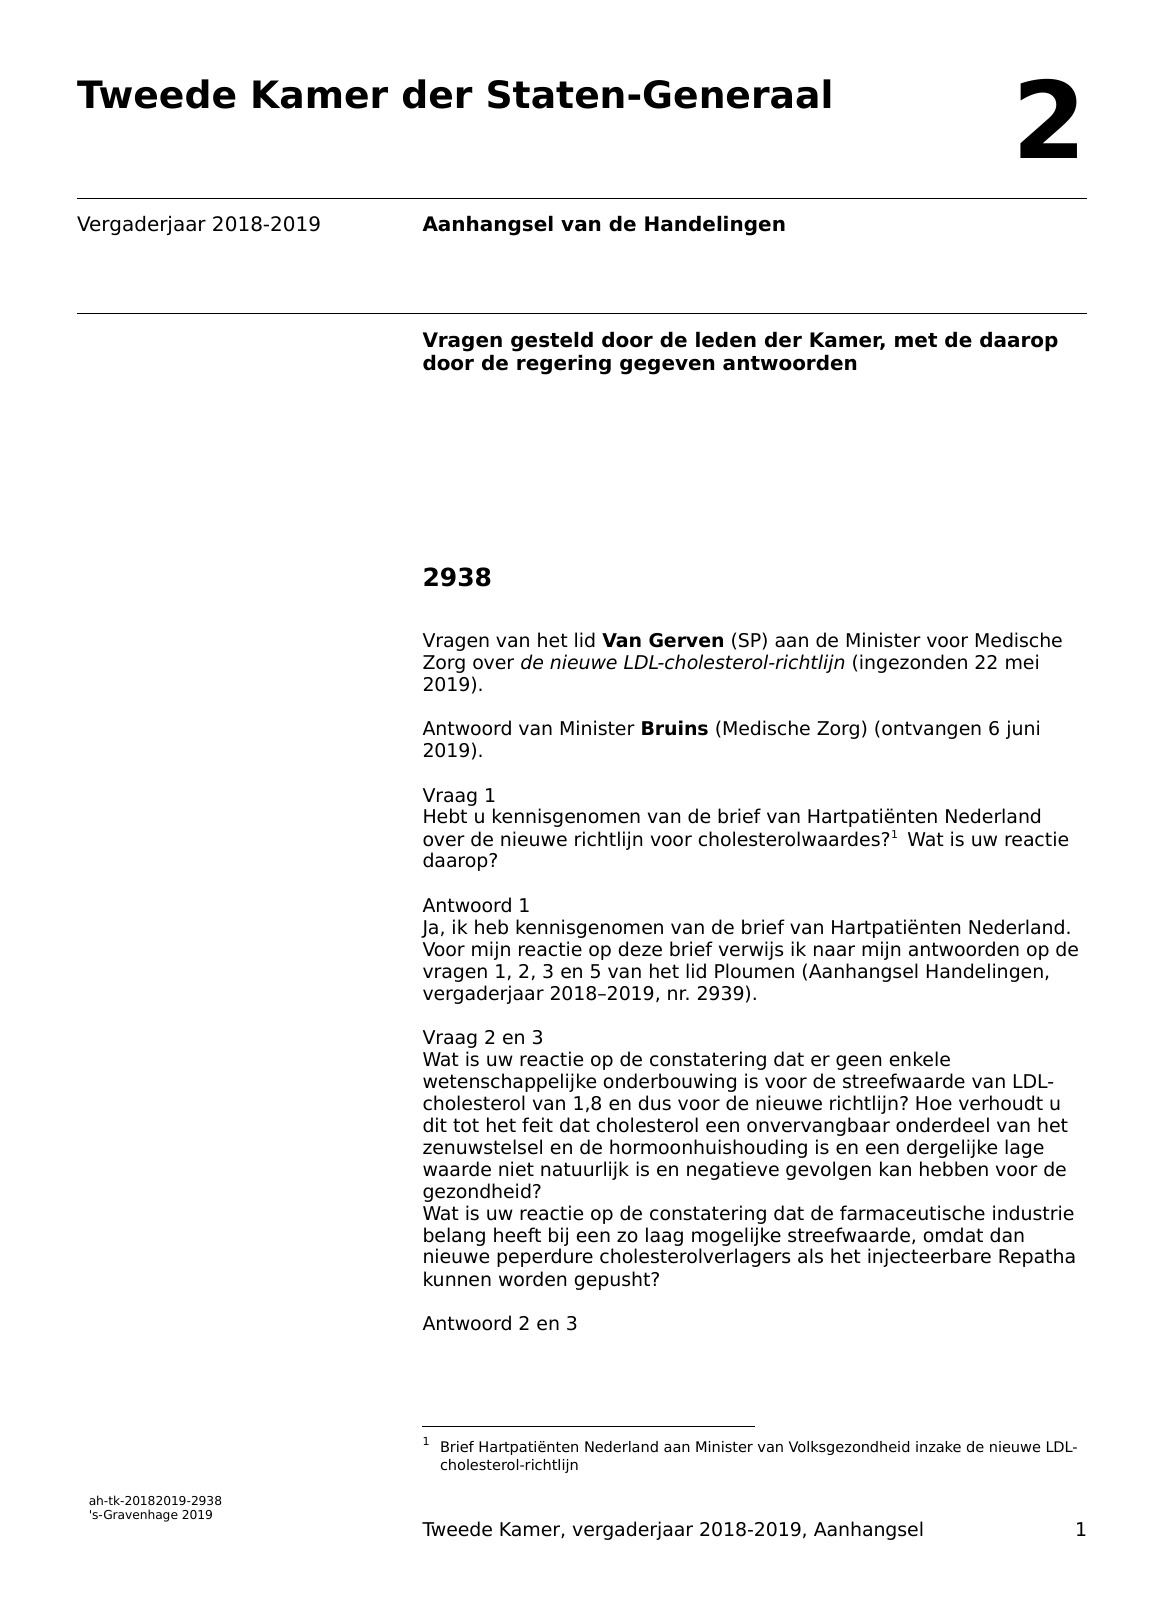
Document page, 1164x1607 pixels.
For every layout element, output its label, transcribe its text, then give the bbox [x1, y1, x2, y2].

text Vraag 1 [422, 784, 1087, 806]
text Antwoord 1 [422, 894, 1087, 917]
text Vragen van het lid Van Gerven (SP) aan de Minister voor Medische Zorg over de nieuwe LDL-cholesterol-richtlijn (ingezonden 22 mei 2019). [422, 630, 1087, 696]
table_header 2 [886, 59, 1087, 198]
table_header Tweede Kamer der Staten-Generaal [77, 59, 886, 198]
text Brief Hartpatiënten Nederland aan Minister van Volksgezondheid inzake de nieuwe LDL-cholesterol-richtlijn [422, 1435, 1087, 1474]
text ah-tk-20182019-2938 [88, 1494, 323, 1508]
table_cell Vergaderjaar 2018-2019 [77, 199, 422, 313]
text 's-Gravenhage 2019 [88, 1508, 323, 1522]
text Antwoord 2 en 3 [422, 1313, 1087, 1334]
table_cell Vragen gesteld door de leden der Kamer, met de daarop door de regering gegeven antwoorden [422, 314, 1087, 375]
text Hebt u kennisgenomen van de brief van Hartpatiënten Nederland over de nieuwe richtlijn voor cholesterolwaardes? Wat is uw reactie daarop? [422, 806, 1087, 872]
text Wat is uw reactie op de constatering dat er geen enkele wetenschappelijke onderbouwing is voor de streefwaarde van LDL-cholesterol van 1,8 en dus voor de nieuwe richtlijn? Hoe verhoudt u dit tot het feit dat cholesterol een onvervangbaar onderdeel van het zenuwstelsel en de hormoonhuishouding is en een dergelijke lage waarde niet natuurlijk is en negatieve gevolgen kan hebben voor de gezondheid? [422, 1049, 1087, 1202]
text Ja, ik heb kennisgenomen van de brief van Hartpatiënten Nederland. Voor mijn reactie op deze brief verwijs ik naar mijn antwoorden op de vragen 1, 2, 3 en 5 van het lid Ploumen (Aanhangsel Handelingen, vergaderjaar 2018–2019, nr. 2939). [422, 917, 1087, 1004]
text Vraag 2 en 3 [422, 1027, 1087, 1049]
text 2938 [422, 563, 1087, 592]
table_cell Aanhangsel van de Handelingen [422, 199, 1087, 313]
table_cell [77, 314, 422, 375]
text Antwoord van Minister Bruins (Medische Zorg) (ontvangen 6 juni 2019). [422, 718, 1087, 762]
text Wat is uw reactie op de constatering dat de farmaceutische industrie belang heeft bij een zo laag mogelijke streefwaarde, omdat dan nieuwe peperdure cholesterolverlagers als het injecteerbare Repatha kunnen worden gepusht? [422, 1202, 1087, 1290]
